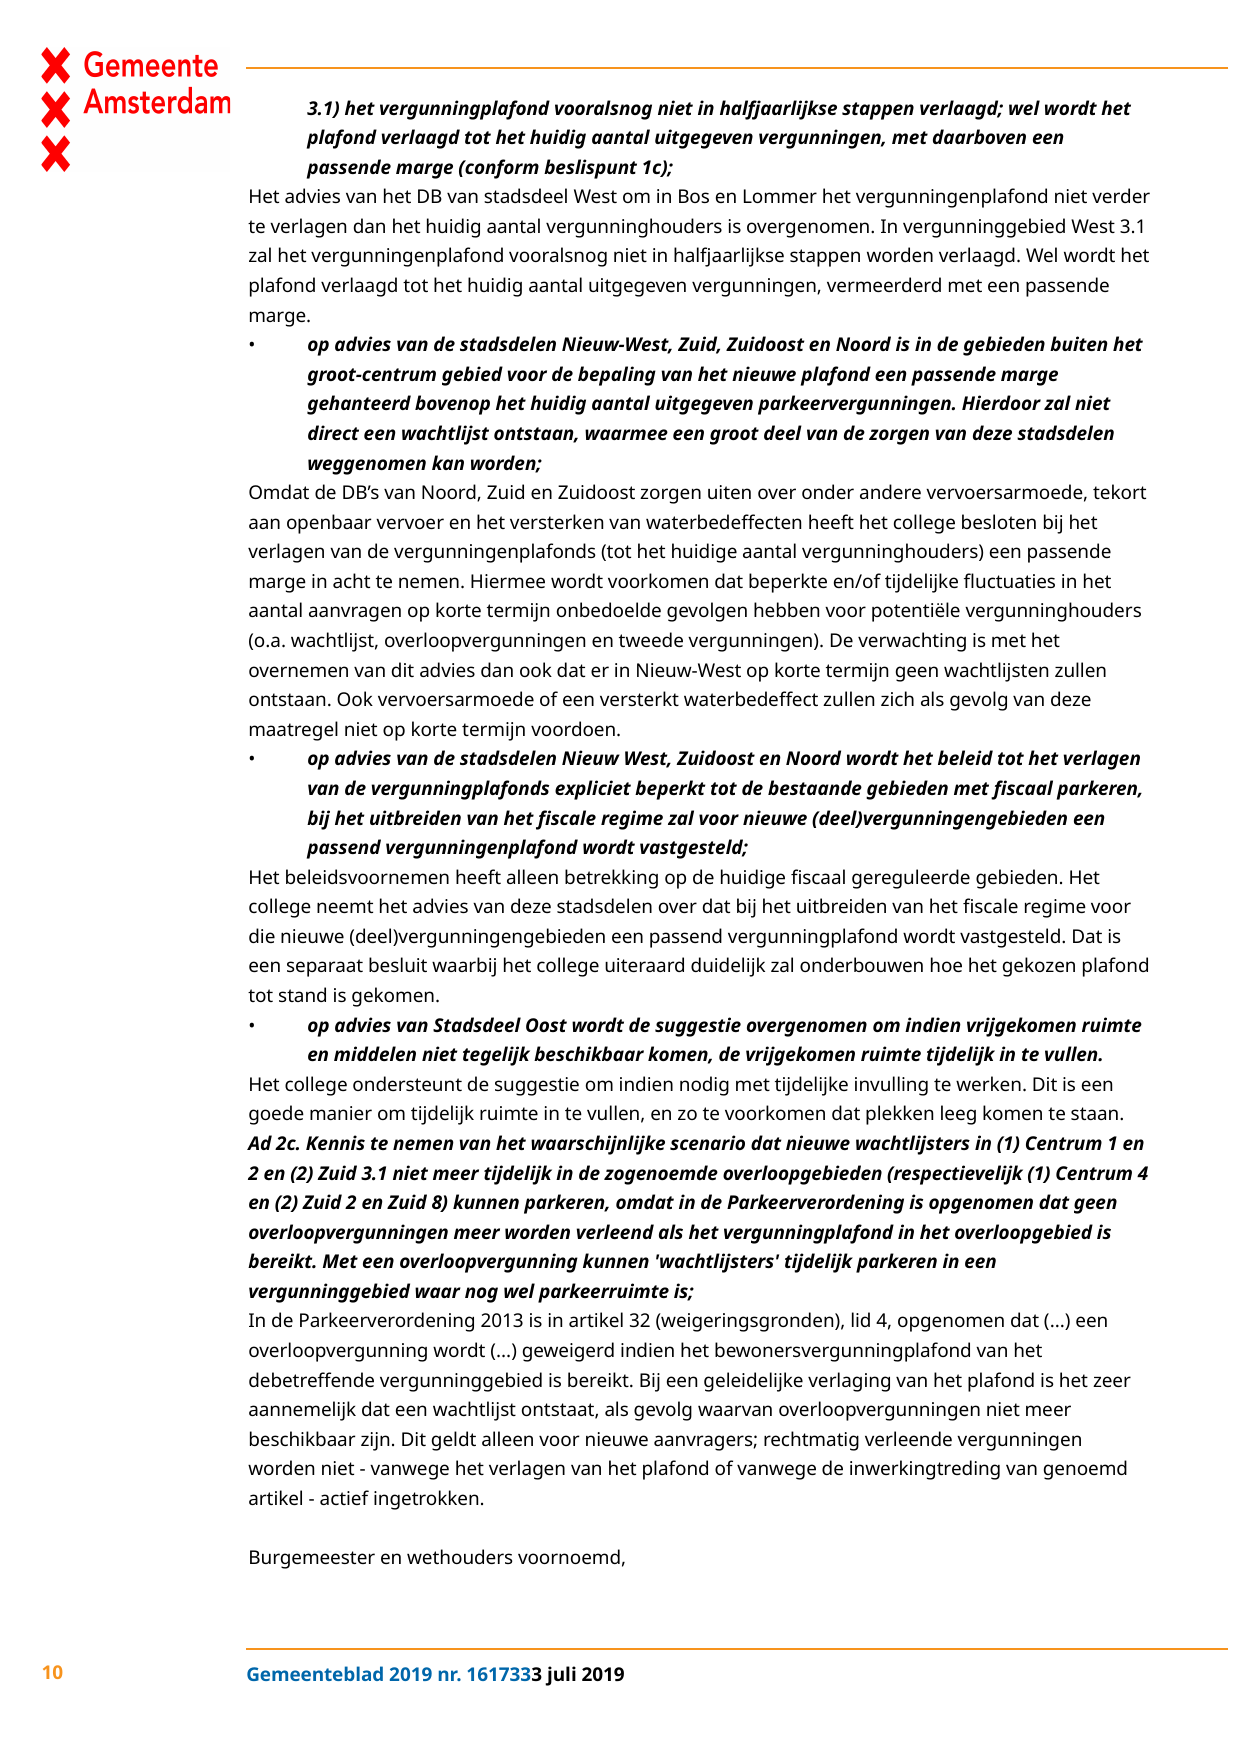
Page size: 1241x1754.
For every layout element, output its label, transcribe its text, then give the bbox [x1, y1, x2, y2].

text Het college ondersteunt de suggestie om indien nodig met tijdelijke invulling te werken. Dit is een goede manier om tijdelijk ruimte in te vullen, en zo te voorkomen dat plekken leeg komen te staan. [248, 1071, 1152, 1126]
list op advies van de stadsdelen Nieuw West, Zuidoost en Noord wordt het beleid tot het verlagen van de vergunningplafonds expliciet beperkt tot de bestaande gebieden met fiscaal parkeren, bij het uitbreiden van het fiscale regime zal voor nieuwe (deel)vergunningengebieden een passend vergunningenplafond wordt vastgesteld; [248, 746, 1152, 860]
text Ad 2c. Kennis te nemen van het waarschijnlijke scenario dat nieuwe wachtlijsters in (1) Centrum 1 en 2 en (2) Zuid 3.1 niet meer tijdelijk in de zogenoemde overloopgebieden (respectievelijk (1) Centrum 4 en (2) Zuid 2 en Zuid 8) kunnen parkeren, omdat in de Parkeerverordening is opgenomen dat geen overloopvergunningen meer worden verleend als het vergunningplafond in het overloopgebied is bereikt. Met een overloopvergunning kunnen 'wachtlijsters' tijdelijk parkeren in een vergunninggebied waar nog wel parkeerruimte is; [248, 1130, 1152, 1304]
list 3.1) het vergunningplafond vooralsnog niet in halfjaarlijkse stappen verlaagd; wel wordt het plafond verlaagd tot het huidig aantal uitgegeven vergunningen, met daarboven een passende marge (conform beslispunt 1c); [248, 95, 1152, 180]
text Burgemeester en wethouders voornoemd, [248, 1544, 1152, 1570]
text Het beleidsvoornemen heeft alleen betrekking op de huidige fiscaal gereguleerde gebieden. Het college neemt het advies van deze stadsdelen over dat bij het uitbreiden van het fiscale regime voor die nieuwe (deel)vergunningengebieden een passend vergunningplafond wordt vastgesteld. Dat is een separaat besluit waarbij het college uiteraard duidelijk zal onderbouwen hoe het gekozen plafond tot stand is gekomen. [248, 864, 1152, 1008]
picture [41, 47, 231, 172]
list op advies van Stadsdeel Oost wordt de suggestie overgenomen om indien vrijgekomen ruimte en middelen niet tegelijk beschikbaar komen, de vrijgekomen ruimte tijdelijk in te vullen. [248, 1012, 1152, 1067]
text Het advies van het DB van stadsdeel West om in Bos en Lommer het vergunningenplafond niet verder te verlagen dan het huidig aantal vergunninghouders is overgenomen. In vergunninggebied West 3.1 zal het vergunningenplafond vooralsnog niet in halfjaarlijkse stappen worden verlaagd. Wel wordt het plafond verlaagd tot het huidig aantal uitgegeven vergunningen, vermeerderd met een passende marge. [248, 183, 1152, 328]
text Omdat de DB’s van Noord, Zuid en Zuidoost zorgen uiten over onder andere vervoersarmoede, tekort aan openbaar vervoer en het versterken van waterbedeffecten heeft het college besloten bij het verlagen van de vergunningenplafonds (tot het huidige aantal vergunninghouders) een passende marge in acht te nemen. Hiermee wordt voorkomen dat beperkte en/of tijdelijke fluctuaties in het aantal aanvragen op korte termijn onbedoelde gevolgen hebben voor potentiële vergunninghouders (o.a. wachtlijst, overloopvergunningen en tweede vergunningen). De verwachting is met het overnemen van dit advies dan ook dat er in Nieuw-West op korte termijn geen wachtlijsten zullen ontstaan. Ook vervoersarmoede of een versterkt waterbedeffect zullen zich als gevolg van deze maatregel niet op korte termijn voordoen. [248, 479, 1152, 742]
text In de Parkeerverordening 2013 is in artikel 32 (weigeringsgronden), lid 4, opgenomen dat (...) een overloopvergunning wordt (...) geweigerd indien het bewonersvergunningplafond van het debetreffende vergunninggebied is bereikt. Bij een geleidelijke verlaging van het plafond is het zeer aannemelijk dat een wachtlijst ontstaat, als gevolg waarvan overloopvergunningen niet meer beschikbaar zijn. Dit geldt alleen voor nieuwe aanvragers; rechtmatig verleende vergunningen worden niet - vanwege het verlagen van het plafond of vanwege de inwerkingtreding van genoemd artikel - actief ingetrokken. [248, 1308, 1152, 1511]
list op advies van de stadsdelen Nieuw-West, Zuid, Zuidoost en Noord is in de gebieden buiten het groot-centrum gebied voor de bepaling van het nieuwe plafond een passende marge gehanteerd bovenop het huidig aantal uitgegeven parkeervergunningen. Hierdoor zal niet direct een wachtlijst ontstaan, waarmee een groot deel van de zorgen van deze stadsdelen weggenomen kan worden; [248, 331, 1152, 476]
